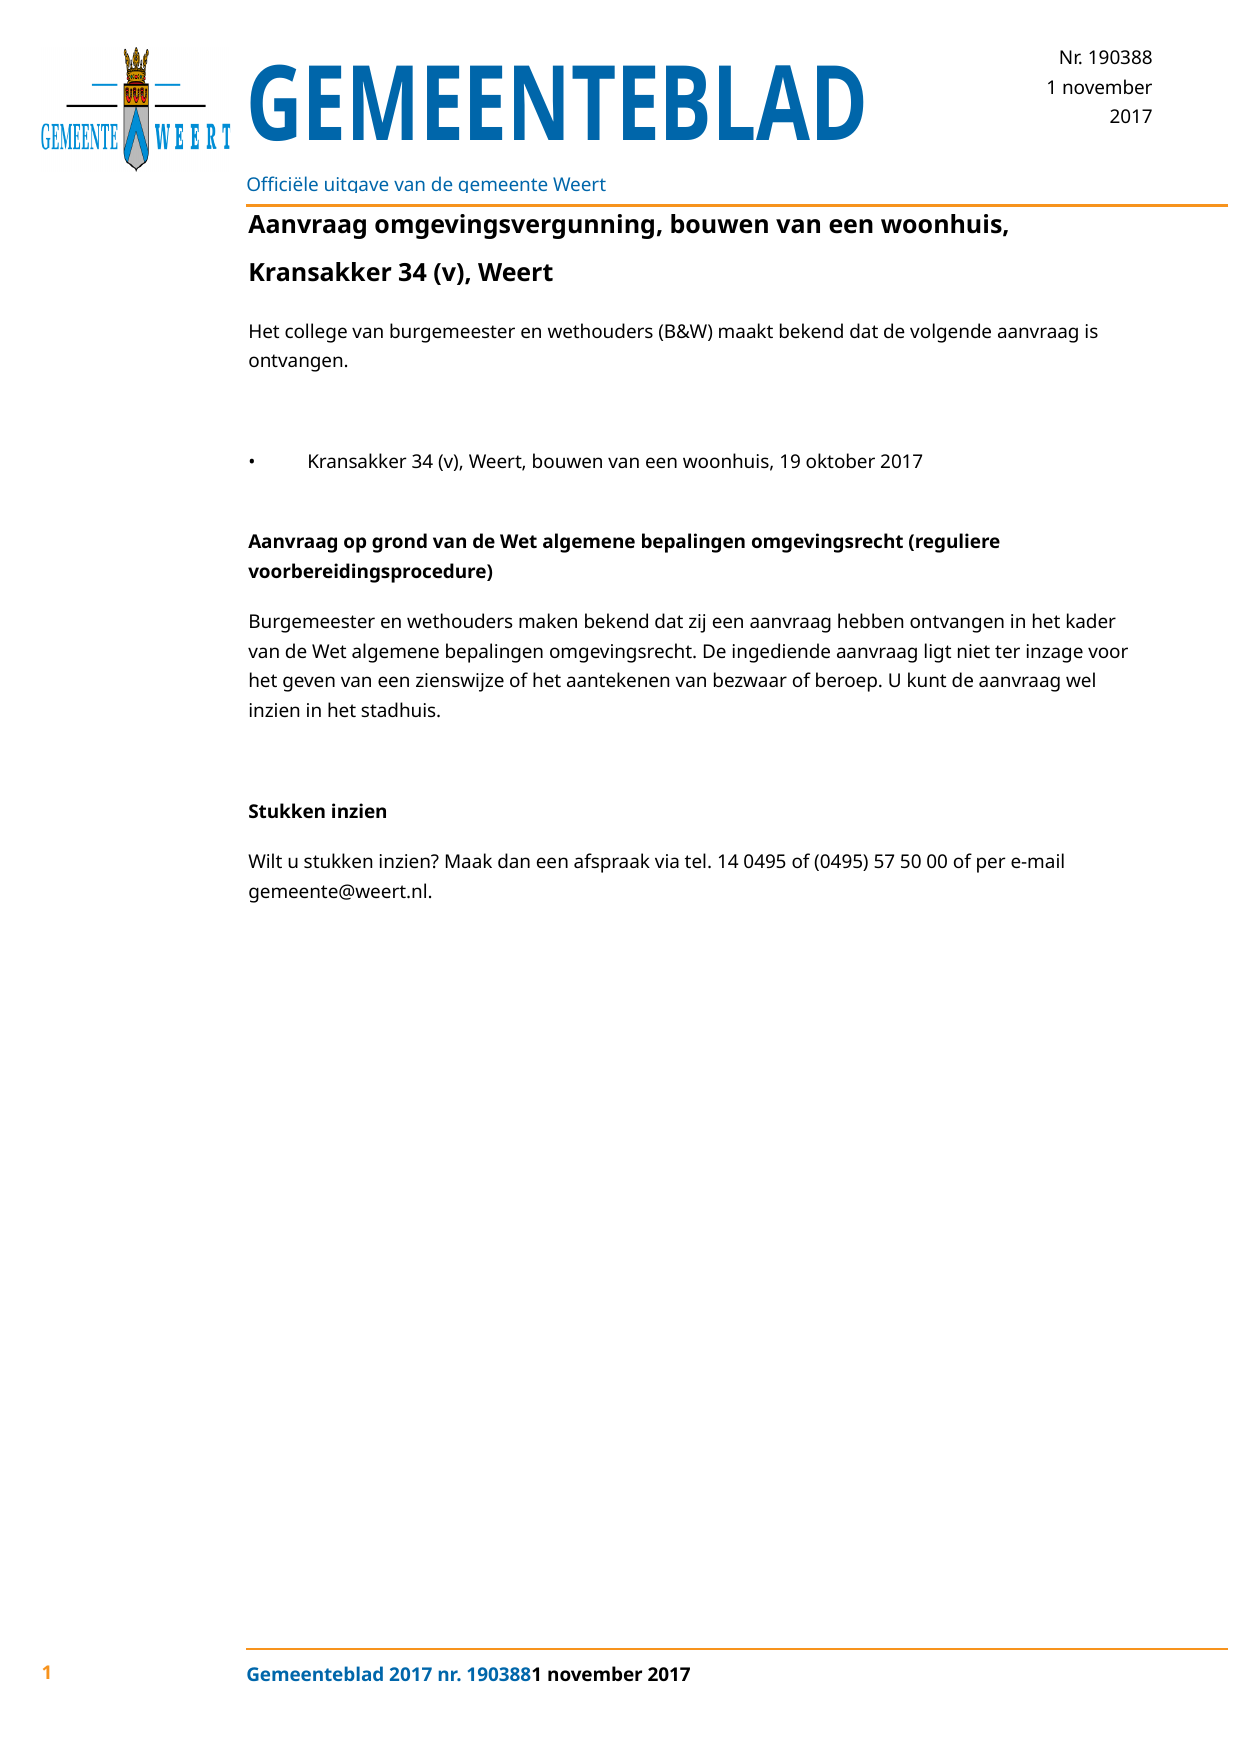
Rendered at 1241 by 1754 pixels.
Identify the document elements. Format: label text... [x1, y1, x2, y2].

text Stukken inzien [248, 798, 1152, 824]
text Aanvraag omgevingsvergunning, bouwen van een woonhuis, Kransakker 34 (v), Weert [248, 207, 1152, 288]
list Kransakker 34 (v), Weert, bouwen van een woonhuis, 19 oktober 2017 [248, 448, 1152, 474]
text Het college van burgemeester en wethouders (B&W) maakt bekend dat de volgende aanvraag is ontvangen. [248, 318, 1152, 373]
text Wilt u stukken inzien? Maak dan een afspraak via tel. 14 0495 of (0495) 57 50 00 of per e-mail gemeente@weert.nl. [248, 848, 1152, 904]
picture [41, 47, 231, 172]
text Burgemeester en wethouders maken bekend dat zij een aanvraag hebben ontvangen in het kader van de Wet algemene bepalingen omgevingsrecht. De ingediende aanvraag ligt niet ter inzage voor het geven van een zienswijze of het aantekenen van bezwaar of beroep. U kunt de aanvraag wel inzien in het stadhuis. [248, 608, 1152, 723]
text Aanvraag op grond van de Wet algemene bepalingen omgevingsrecht (reguliere voorbereidingsprocedure) [248, 528, 1152, 584]
